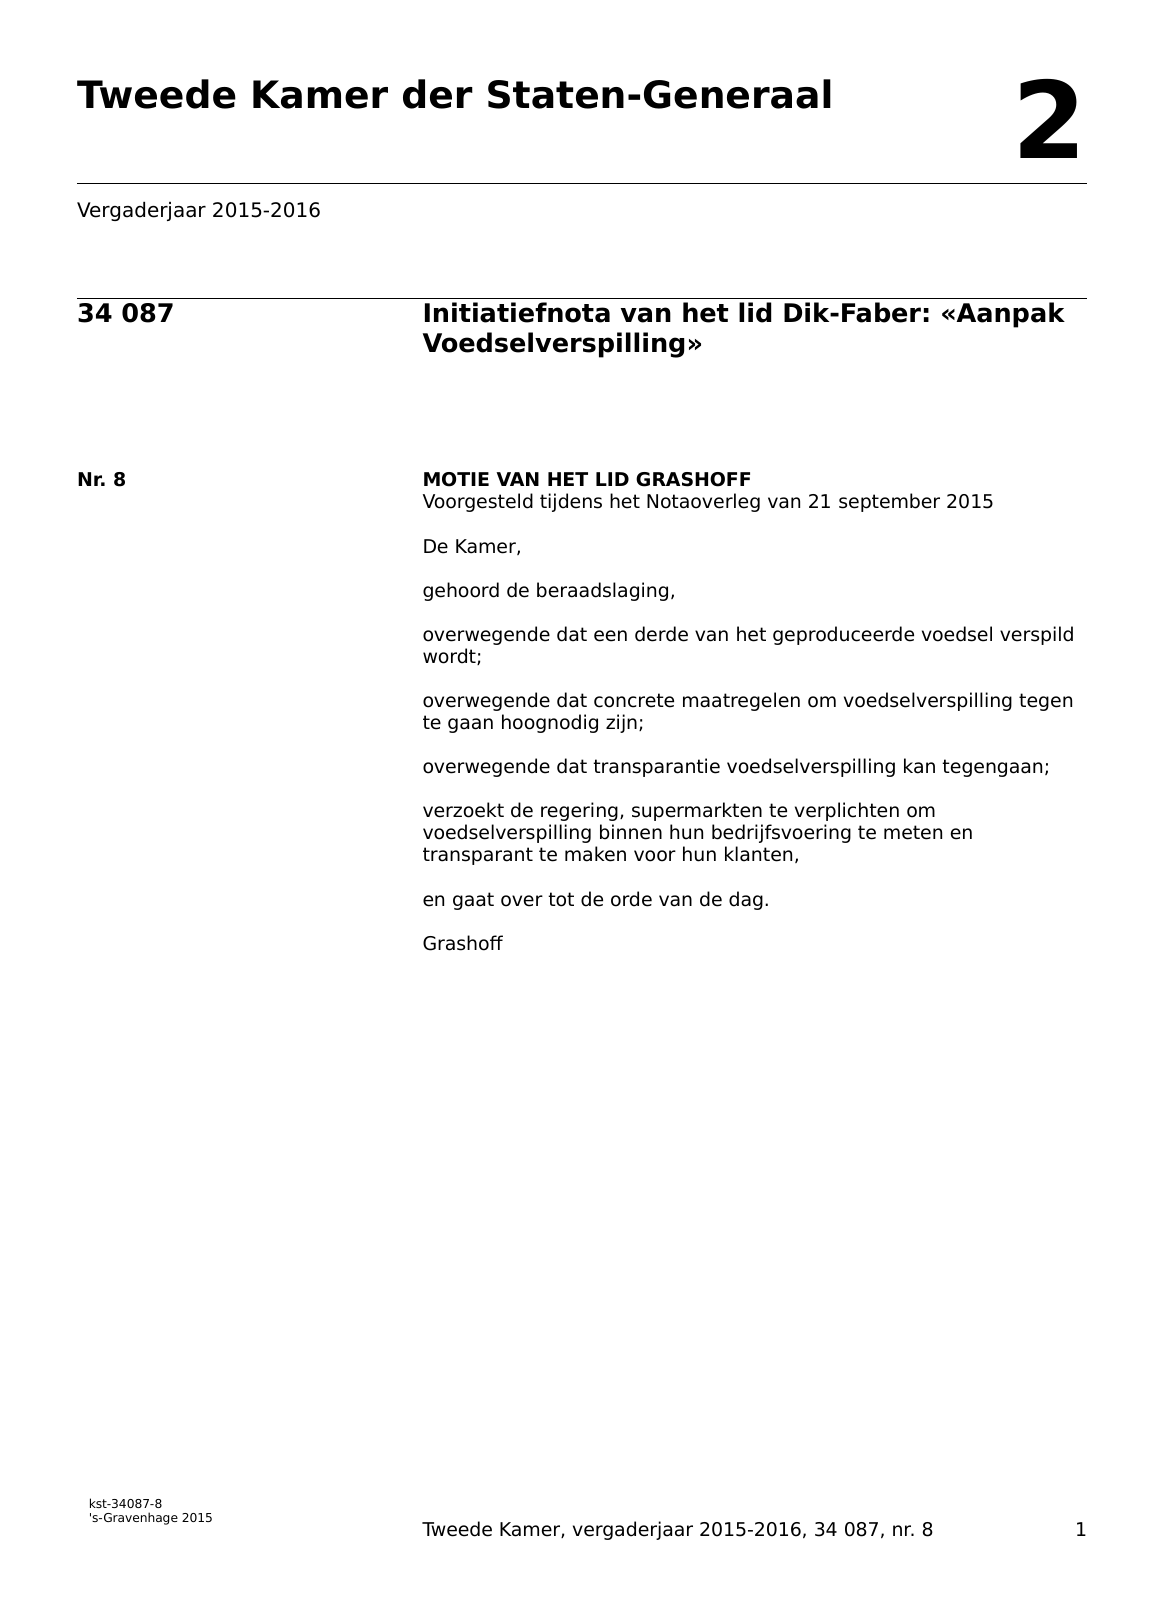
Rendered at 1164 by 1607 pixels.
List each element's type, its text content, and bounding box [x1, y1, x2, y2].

subtitle 34 087 Initiatiefnota van het lid Dik-Faber: «Aanpak Voedselverspilling» [77, 299, 1087, 358]
text overwegende dat concrete maatregelen om voedselverspilling tegen te gaan hoognodig zijn; [422, 690, 1087, 734]
text Voorgesteld tijdens het Notaoverleg van 21 september 2015 [422, 491, 1087, 513]
subtitle Nr. 8 MOTIE VAN HET LID GRASHOFF [77, 469, 1087, 491]
table_cell Vergaderjaar 2015-2016 [77, 184, 1087, 298]
text overwegende dat transparantie voedselverspilling kan tegengaan; [422, 756, 1087, 778]
text en gaat over tot de orde van de dag. [422, 888, 1087, 910]
text kst-34087-8 [88, 1497, 323, 1511]
table_header 2 [886, 59, 1087, 183]
table_header Tweede Kamer der Staten-Generaal [77, 59, 886, 183]
text Grashoff [422, 933, 1087, 954]
text overwegende dat een derde van het geproduceerde voedsel verspild wordt; [422, 624, 1087, 668]
text De Kamer, [422, 536, 1087, 557]
text gehoord de beraadslaging, [422, 580, 1087, 602]
text 's-Gravenhage 2015 [88, 1511, 323, 1525]
text verzoekt de regering, supermarkten te verplichten om voedselverspilling binnen hun bedrijfsvoering te meten en transparant te maken voor hun klanten, [422, 800, 1087, 866]
